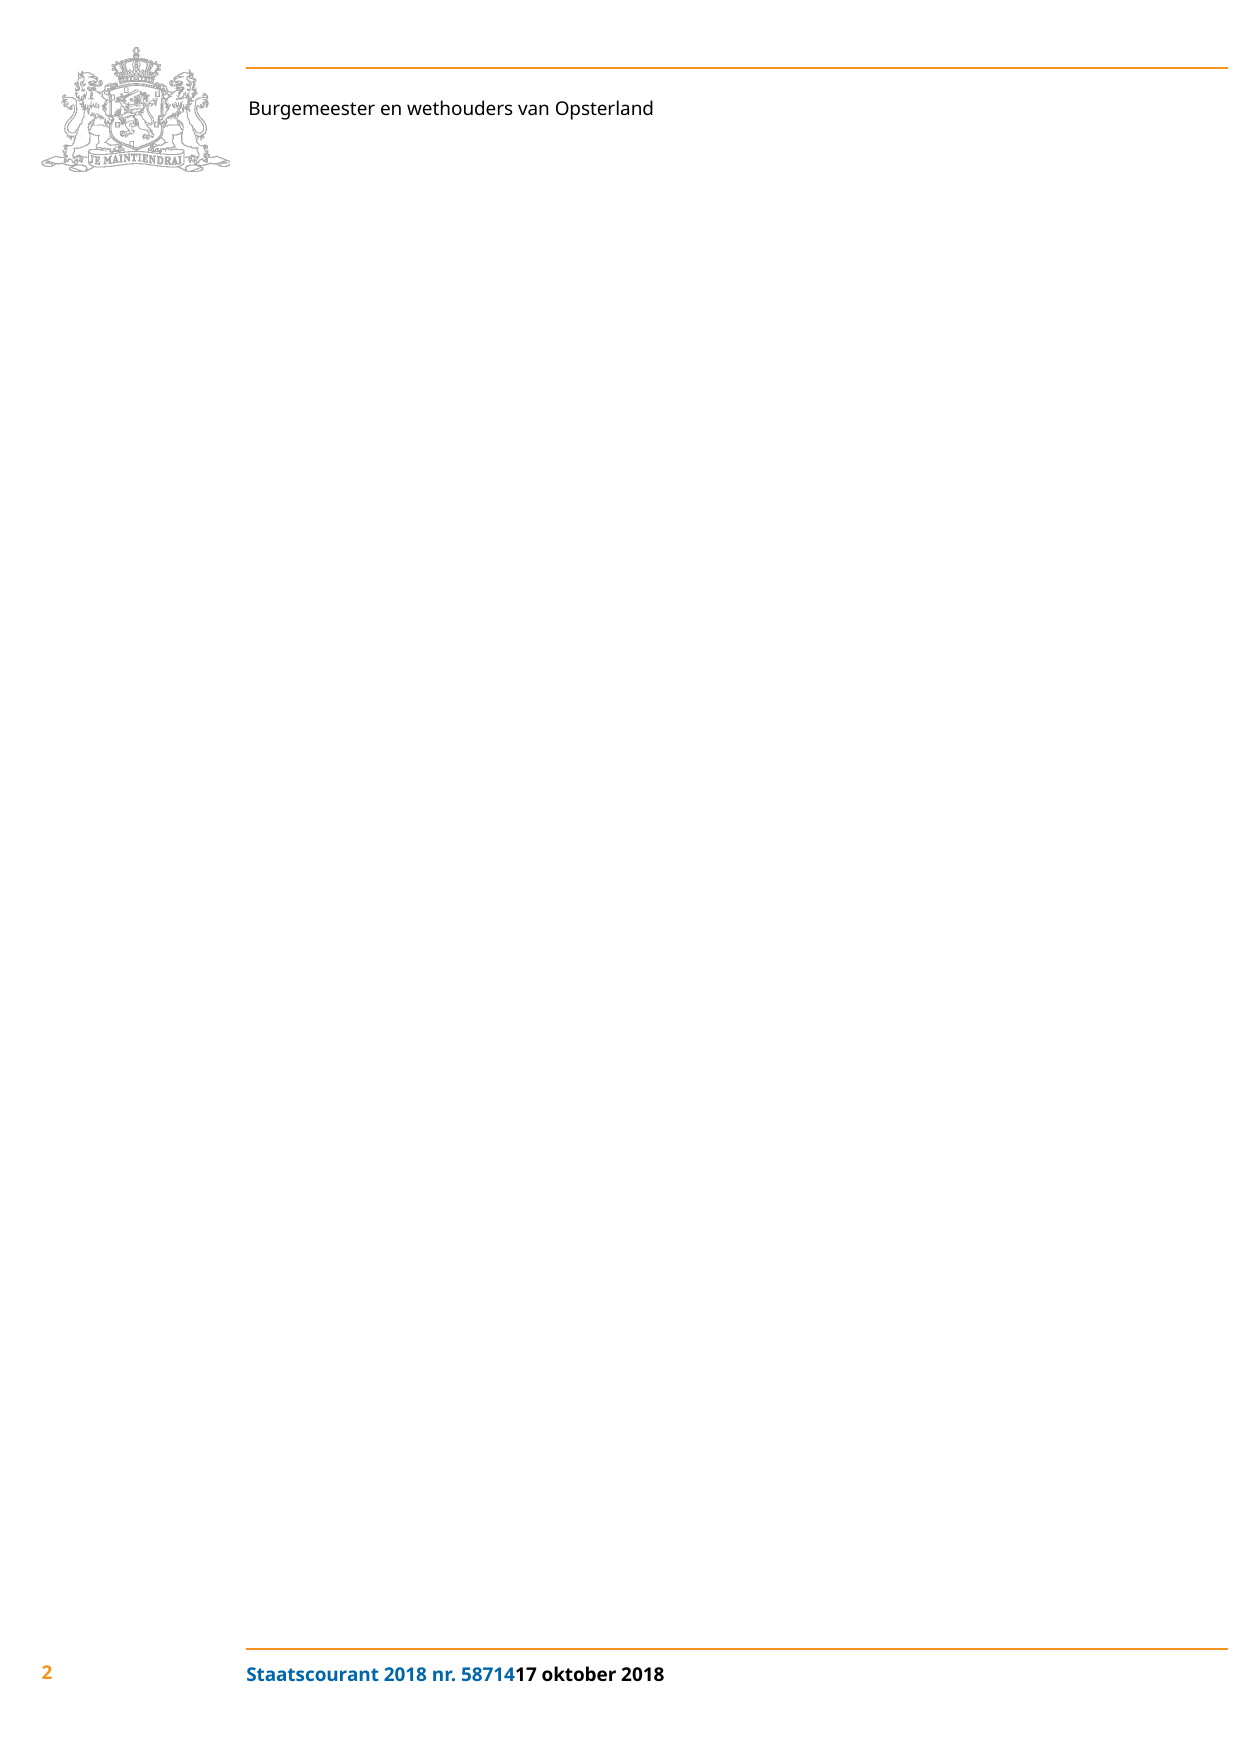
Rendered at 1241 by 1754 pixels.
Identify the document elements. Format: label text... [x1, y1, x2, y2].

text Burgemeester en wethouders van Opsterland [248, 95, 1152, 121]
picture [41, 47, 231, 172]
